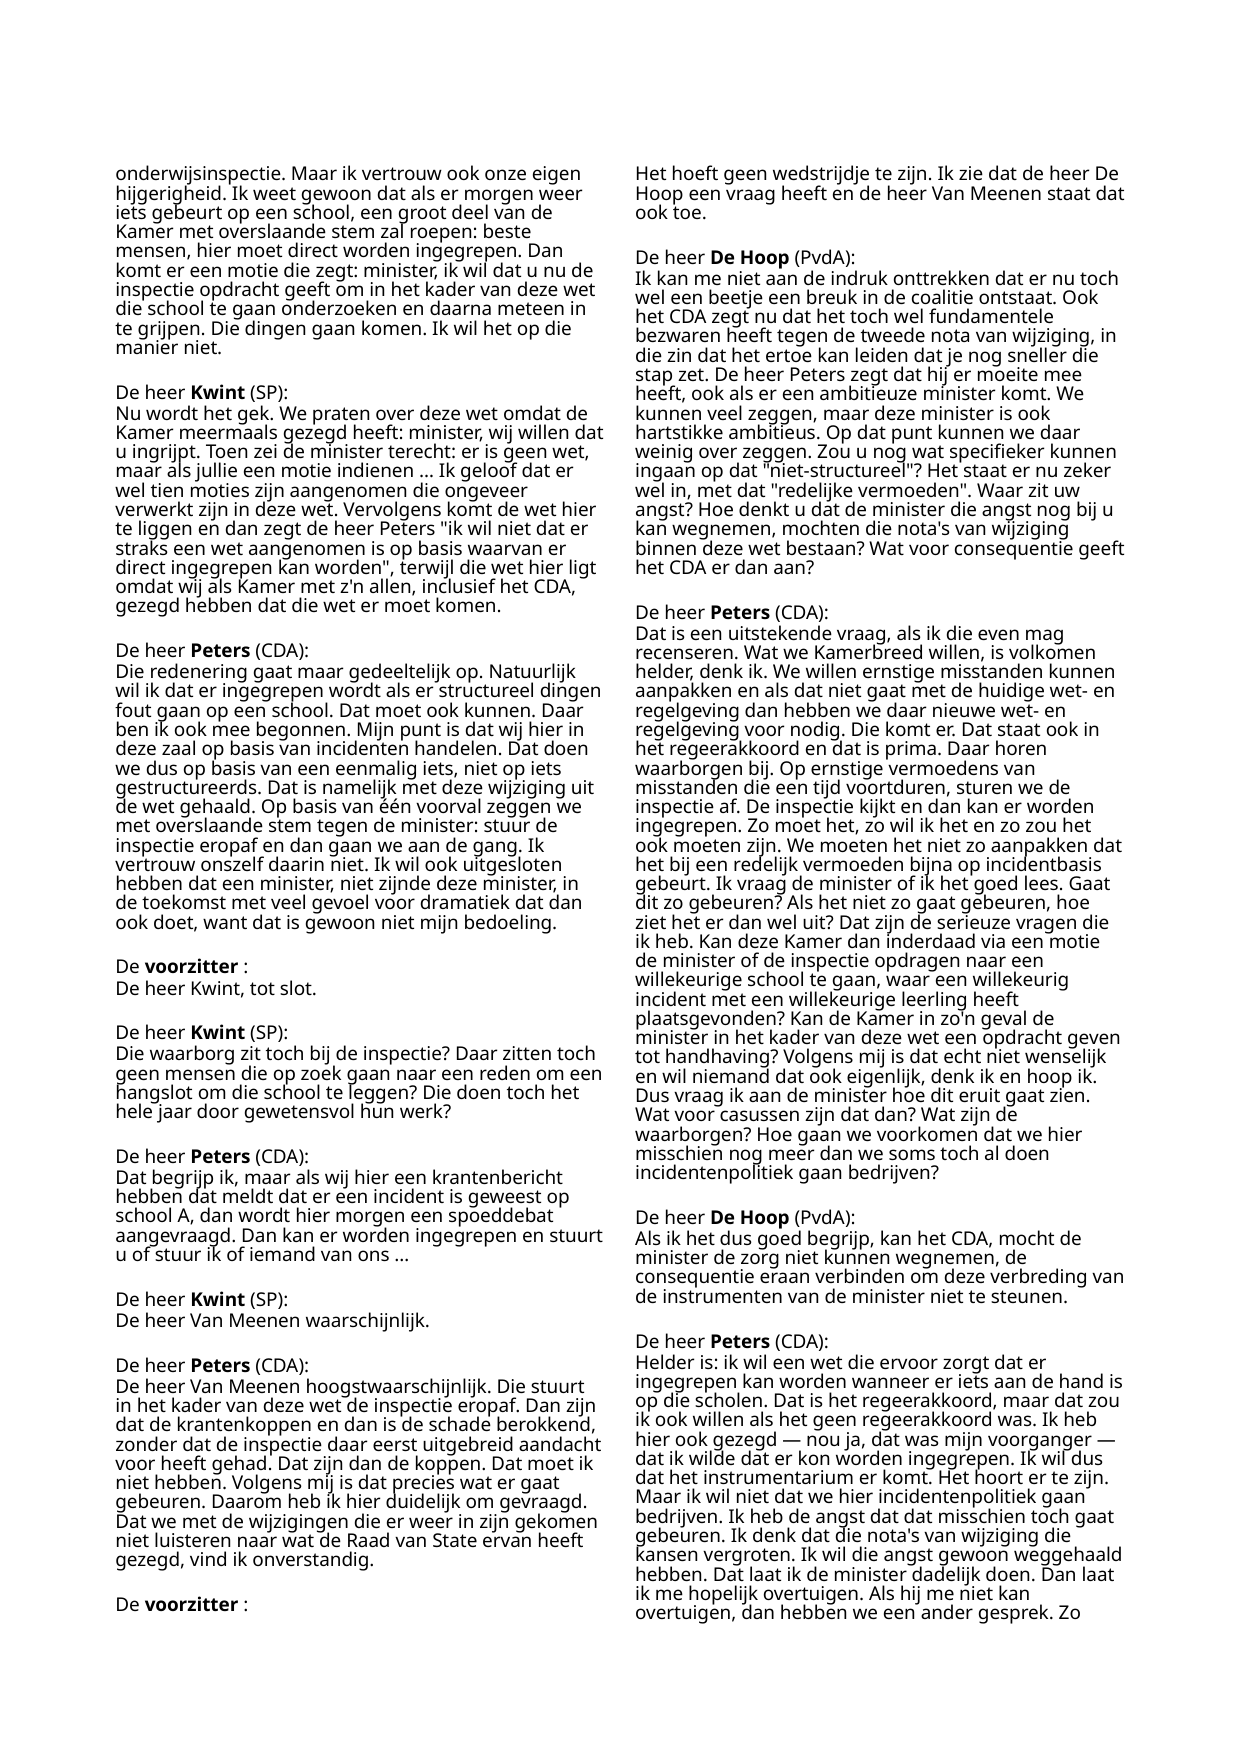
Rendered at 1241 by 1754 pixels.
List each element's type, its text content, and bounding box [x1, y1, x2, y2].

text De heer De Hoop (PvdA): [635, 244, 1125, 270]
text De heer Peters (CDA): [635, 1328, 1125, 1354]
text Als ik het dus goed begrijp, kan het CDA, mocht de minister de zorg niet kunnen wegnemen, de consequentie eraan verbinden om deze verbreding van de instrumenten van de minister niet te steunen. [635, 1230, 1125, 1307]
text De voorzitter : [115, 954, 605, 979]
text Nu wordt het gek. We praten over deze wet omdat de Kamer meermaals gezegd heeft: minister, wij willen dat u ingrijpt. Toen zei de minister terecht: er is geen wet, maar als jullie een motie indienen … Ik geloof dat er wel tien moties zijn aangenomen die ongeveer verwerkt zijn in deze wet. Vervolgens komt de wet hier te liggen en dan zegt de heer Peters "ik wil niet dat er straks een wet aangenomen is op basis waarvan er direct ingegrepen kan worden", terwijl die wet hier ligt omdat wij als Kamer met z'n allen, inclusief het CDA, gezegd hebben dat die wet er moet komen. [115, 404, 605, 617]
text Helder is: ik wil een wet die ervoor zorgt dat er ingegrepen kan worden wanneer er iets aan de hand is op die scholen. Dat is het regeerakkoord, maar dat zou ik ook willen als het geen regeerakkoord was. Ik heb hier ook gezegd — nou ja, dat was mijn voorganger — dat ik wilde dat er kon worden ingegrepen. Ik wil dus dat het instrumentarium er komt. Het hoort er te zijn. Maar ik wil niet dat we hier incidentenpolitiek gaan bedrijven. Ik heb de angst dat dat misschien toch gaat gebeuren. Ik denk dat die nota's van wijziging die kansen vergroten. Ik wil die angst gewoon weggehaald hebben. Dat laat ik de minister dadelijk doen. Dan laat ik me hopelijk overtuigen. Als hij me niet kan overtuigen, dan hebben we een ander gesprek. Zo [635, 1354, 1125, 1623]
text Dat is een uitstekende vraag, als ik die even mag recenseren. Wat we Kamerbreed willen, is volkomen helder, denk ik. We willen ernstige misstanden kunnen aanpakken en als dat niet gaat met de huidige wet- en regelgeving dan hebben we daar nieuwe wet- en regelgeving voor nodig. Die komt er. Dat staat ook in het regeerakkoord en dat is prima. Daar horen waarborgen bij. Op ernstige vermoedens van misstanden die een tijd voortduren, sturen we de inspectie af. De inspectie kijkt en dan kan er worden ingegrepen. Zo moet het, zo wil ik het en zo zou het ook moeten zijn. We moeten het niet zo aanpakken dat het bij een redelijk vermoeden bijna op incidentbasis gebeurt. Ik vraag de minister of ik het goed lees. Gaat dit zo gebeuren? Als het niet zo gaat gebeuren, hoe ziet het er dan wel uit? Dat zijn de serieuze vragen die ik heb. Kan deze Kamer dan inderdaad via een motie de minister of de inspectie opdragen naar een willekeurige school te gaan, waar een willekeurig incident met een willekeurige leerling heeft plaatsgevonden? Kan de Kamer in zo'n geval de minister in het kader van deze wet een opdracht geven tot handhaving? Volgens mij is dat echt niet wenselijk en wil niemand dat ook eigenlijk, denk ik en hoop ik. Dus vraag ik aan de minister hoe dit eruit gaat zien. Wat voor casussen zijn dat dan? Wat zijn de waarborgen? Hoe gaan we voorkomen dat we hier misschien nog meer dan we soms toch al doen incidentenpolitiek gaan bedrijven? [635, 624, 1125, 1183]
text De heer Peters (CDA): [115, 637, 605, 663]
text De heer Van Meenen hoogstwaarschijnlijk. Die stuurt in het kader van deze wet de inspectie eropaf. Dan zijn dat de krantenkoppen en dan is de schade berokkend, zonder dat de inspectie daar eerst uitgebreid aandacht voor heeft gehad. Dat zijn dan de koppen. Dat moet ik niet hebben. Volgens mij is dat precies wat er gaat gebeuren. Daarom heb ik hier duidelijk om gevraagd. Dat we met de wijzigingen die er weer in zijn gekomen niet luisteren naar wat de Raad van State ervan heeft gezegd, vind ik onverstandig. [115, 1378, 605, 1570]
text Die waarborg zit toch bij de inspectie? Daar zitten toch geen mensen die op zoek gaan naar een reden om een hangslot om die school te leggen? Die doen toch het hele jaar door gewetensvol hun werk? [115, 1045, 605, 1122]
text onderwijsinspectie. Maar ik vertrouw ook onze eigen hijgerigheid. Ik weet gewoon dat als er morgen weer iets gebeurt op een school, een groot deel van de Kamer met overslaande stem zal roepen: beste mensen, hier moet direct worden ingegrepen. Dan komt er een motie die zegt: minister, ik wil dat u nu de inspectie opdracht geeft om in het kader van deze wet die school te gaan onderzoeken en daarna meteen in te grijpen. Die dingen gaan komen. Ik wil het op die manier niet. [115, 165, 605, 358]
text Die redenering gaat maar gedeeltelijk op. Natuurlijk wil ik dat er ingegrepen wordt als er structureel dingen fout gaan op een school. Dat moet ook kunnen. Daar ben ik ook mee begonnen. Mijn punt is dat wij hier in deze zaal op basis van incidenten handelen. Dat doen we dus op basis van een eenmalig iets, niet op iets gestructureerds. Dat is namelijk met deze wijziging uit de wet gehaald. Op basis van één voorval zeggen we met overslaande stem tegen de minister: stuur de inspectie eropaf en dan gaan we aan de gang. Ik vertrouw onszelf daarin niet. Ik wil ook uitgesloten hebben dat een minister, niet zijnde deze minister, in de toekomst met veel gevoel voor dramatiek dat dan ook doet, want dat is gewoon niet mijn bedoeling. [115, 663, 605, 933]
text De heer Kwint (SP): [115, 379, 605, 404]
text Ik kan me niet aan de indruk onttrekken dat er nu toch wel een beetje een breuk in de coalitie ontstaat. Ook het CDA zegt nu dat het toch wel fundamentele bezwaren heeft tegen de tweede nota van wijziging, in die zin dat het ertoe kan leiden dat je nog sneller die stap zet. De heer Peters zegt dat hij er moeite mee heeft, ook als er een ambitieuze minister komt. We kunnen veel zeggen, maar deze minister is ook hartstikke ambitieus. Op dat punt kunnen we daar weinig over zeggen. Zou u nog wat specifieker kunnen ingaan op dat "niet-structureel"? Het staat er nu zeker wel in, met dat "redelijke vermoeden". Waar zit uw angst? Hoe denkt u dat de minister die angst nog bij u kan wegnemen, mochten die nota's van wijziging binnen deze wet bestaan? Wat voor consequentie geeft het CDA er dan aan? [635, 270, 1125, 578]
text De heer De Hoop (PvdA): [635, 1204, 1125, 1230]
text De voorzitter : [115, 1591, 605, 1617]
text Het hoeft geen wedstrijdje te zijn. Ik zie dat de heer De Hoop een vraag heeft en de heer Van Meenen staat dat ook toe. [635, 165, 1125, 223]
text De heer Kwint (SP): [115, 1019, 605, 1045]
text De heer Kwint (SP): [115, 1286, 605, 1312]
text De heer Peters (CDA): [115, 1143, 605, 1169]
text De heer Peters (CDA): [115, 1352, 605, 1378]
text De heer Van Meenen waarschijnlijk. [115, 1312, 605, 1331]
text De heer Peters (CDA): [635, 599, 1125, 624]
text Dat begrijp ik, maar als wij hier een krantenbericht hebben dat meldt dat er een incident is geweest op school A, dan wordt hier morgen een spoeddebat aangevraagd. Dan kan er worden ingegrepen en stuurt u of stuur ik of iemand van ons … [115, 1169, 605, 1265]
text De heer Kwint, tot slot. [115, 979, 605, 999]
